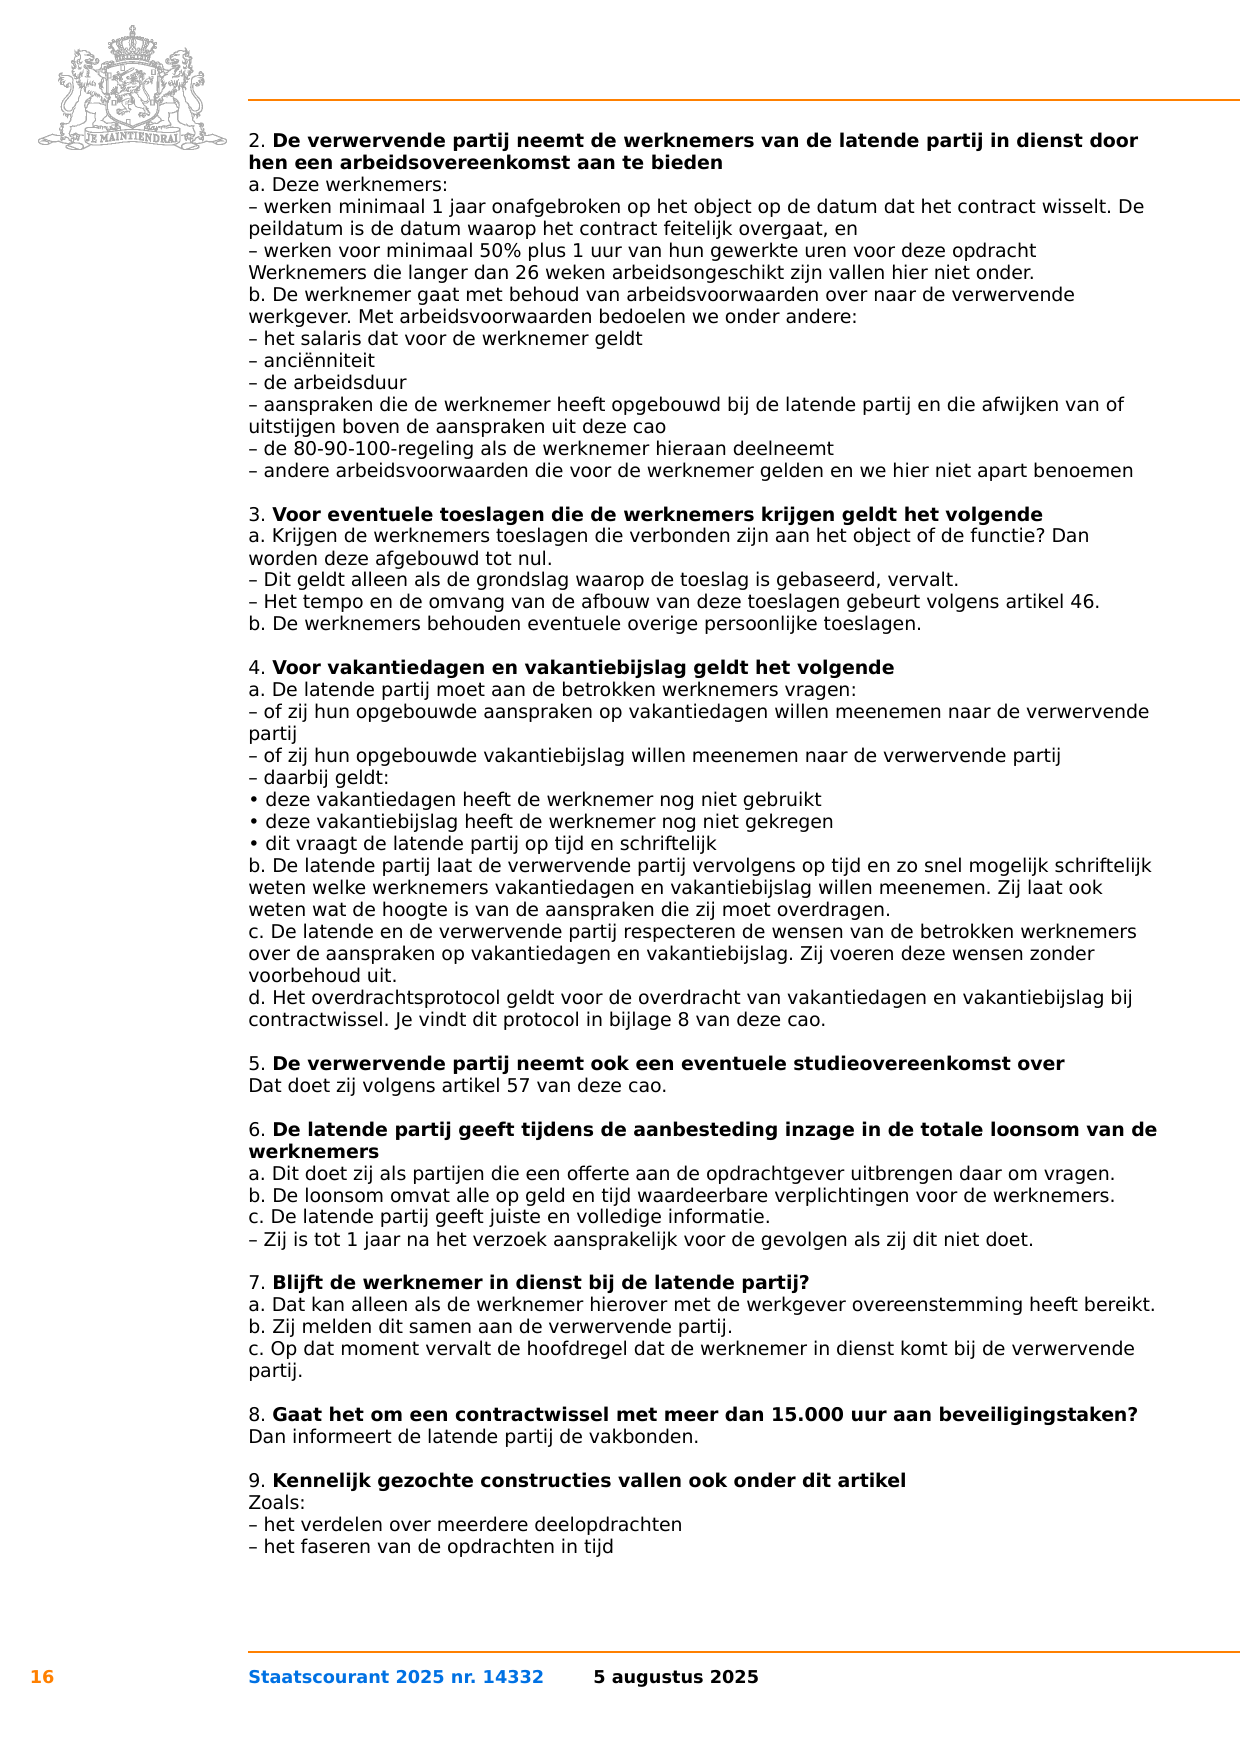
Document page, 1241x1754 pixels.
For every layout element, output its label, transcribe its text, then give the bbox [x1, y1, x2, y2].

text – of zij hun opgebouwde vakantiebijslag willen meenemen naar de verwervende partij [248, 745, 1163, 767]
text – anciënniteit [248, 350, 1163, 372]
text – daarbij geldt: [248, 767, 1163, 789]
text c. Op dat moment vervalt de hoofdregel dat de werknemer in dienst komt bij de verwervende partij. [248, 1338, 1163, 1382]
text 6. De latende partij geeft tijdens de aanbesteding inzage in de totale loonsom van de werknemers [248, 1118, 1163, 1162]
text b. De werknemer gaat met behoud van arbeidsvoorwaarden over naar de verwervende werkgever. Met arbeidsvoorwaarden bedoelen we onder andere: [248, 284, 1163, 328]
text – het salaris dat voor de werknemer geldt [248, 328, 1163, 350]
text – werken minimaal 1 jaar onafgebroken op het object op de datum dat het contract wisselt. De peildatum is de datum waarop het contract feitelijk overgaat, en [248, 196, 1163, 240]
text – Het tempo en de omvang van de afbouw van deze toeslagen gebeurt volgens artikel 46. [248, 591, 1163, 613]
text – of zij hun opgebouwde aanspraken op vakantiedagen willen meenemen naar de verwervende partij [248, 701, 1163, 745]
text a. De latende partij moet aan de betrokken werknemers vragen: [248, 679, 1163, 701]
picture [38, 25, 227, 150]
text a. Deze werknemers: [248, 174, 1163, 196]
text Zoals: [248, 1492, 1163, 1514]
text – werken voor minimaal 50% plus 1 uur van hun gewerkte uren voor deze opdracht [248, 240, 1163, 262]
text d. Het overdrachtsprotocol geldt voor de overdracht van vakantiedagen en vakantiebijslag bij contractwissel. Je vindt dit protocol in bijlage 8 van deze cao. [248, 987, 1163, 1031]
text – Dit geldt alleen als de grondslag waarop de toeslag is gebaseerd, vervalt. [248, 569, 1163, 591]
text – het faseren van de opdrachten in tijd [248, 1536, 1163, 1558]
text b. De loonsom omvat alle op geld en tijd waardeerbare verplichtingen voor de werknemers. [248, 1184, 1163, 1206]
text – de 80-90-100-regeling als de werknemer hieraan deelneemt [248, 438, 1163, 459]
text b. De werknemers behouden eventuele overige persoonlijke toeslagen. [248, 613, 1163, 635]
text a. Dat kan alleen als de werknemer hierover met de werkgever overeenstemming heeft bereikt. [248, 1294, 1163, 1316]
text • deze vakantiebijslag heeft de werknemer nog niet gekregen [248, 811, 1163, 833]
text 5. De verwervende partij neemt ook een eventuele studieovereenkomst over [248, 1053, 1163, 1075]
text b. Zij melden dit samen aan de verwervende partij. [248, 1316, 1163, 1338]
text 8. Gaat het om een contractwissel met meer dan 15.000 uur aan beveiligingstaken? [248, 1404, 1163, 1426]
text Dan informeert de latende partij de vakbonden. [248, 1426, 1163, 1448]
text • deze vakantiedagen heeft de werknemer nog niet gebruikt [248, 789, 1163, 811]
text 4. Voor vakantiedagen en vakantiebijslag geldt het volgende [248, 657, 1163, 679]
text – de arbeidsduur [248, 372, 1163, 394]
text – het verdelen over meerdere deelopdrachten [248, 1514, 1163, 1536]
text – andere arbeidsvoorwaarden die voor de werknemer gelden en we hier niet apart benoemen [248, 459, 1163, 482]
text 2. De verwervende partij neemt de werknemers van de latende partij in dienst door hen een arbeidsovereenkomst aan te bieden [248, 130, 1163, 174]
text Dat doet zij volgens artikel 57 van deze cao. [248, 1075, 1163, 1097]
text 9. Kennelijk gezochte constructies vallen ook onder dit artikel [248, 1470, 1163, 1492]
text – aanspraken die de werknemer heeft opgebouwd bij de latende partij en die afwijken van of uitstijgen boven de aanspraken uit deze cao [248, 394, 1163, 438]
text Werknemers die langer dan 26 weken arbeidsongeschikt zijn vallen hier niet onder. [248, 262, 1163, 284]
text a. Dit doet zij als partijen die een offerte aan de opdrachtgever uitbrengen daar om vragen. [248, 1162, 1163, 1184]
text c. De latende partij geeft juiste en volledige informatie. [248, 1206, 1163, 1228]
text – Zij is tot 1 jaar na het verzoek aansprakelijk voor de gevolgen als zij dit niet doet. [248, 1228, 1163, 1250]
text a. Krijgen de werknemers toeslagen die verbonden zijn aan het object of de functie? Dan worden deze afgebouwd tot nul. [248, 525, 1163, 569]
text c. De latende en de verwervende partij respecteren de wensen van de betrokken werknemers over de aanspraken op vakantiedagen en vakantiebijslag. Zij voeren deze wensen zonder voorbehoud uit. [248, 921, 1163, 987]
text • dit vraagt de latende partij op tijd en schriftelijk [248, 833, 1163, 855]
text 7. Blijft de werknemer in dienst bij de latende partij? [248, 1272, 1163, 1294]
text 3. Voor eventuele toeslagen die de werknemers krijgen geldt het volgende [248, 503, 1163, 525]
text b. De latende partij laat de verwervende partij vervolgens op tijd en zo snel mogelijk schriftelijk weten welke werknemers vakantiedagen en vakantiebijslag willen meenemen. Zij laat ook weten wat de hoogte is van de aanspraken die zij moet overdragen. [248, 855, 1163, 921]
